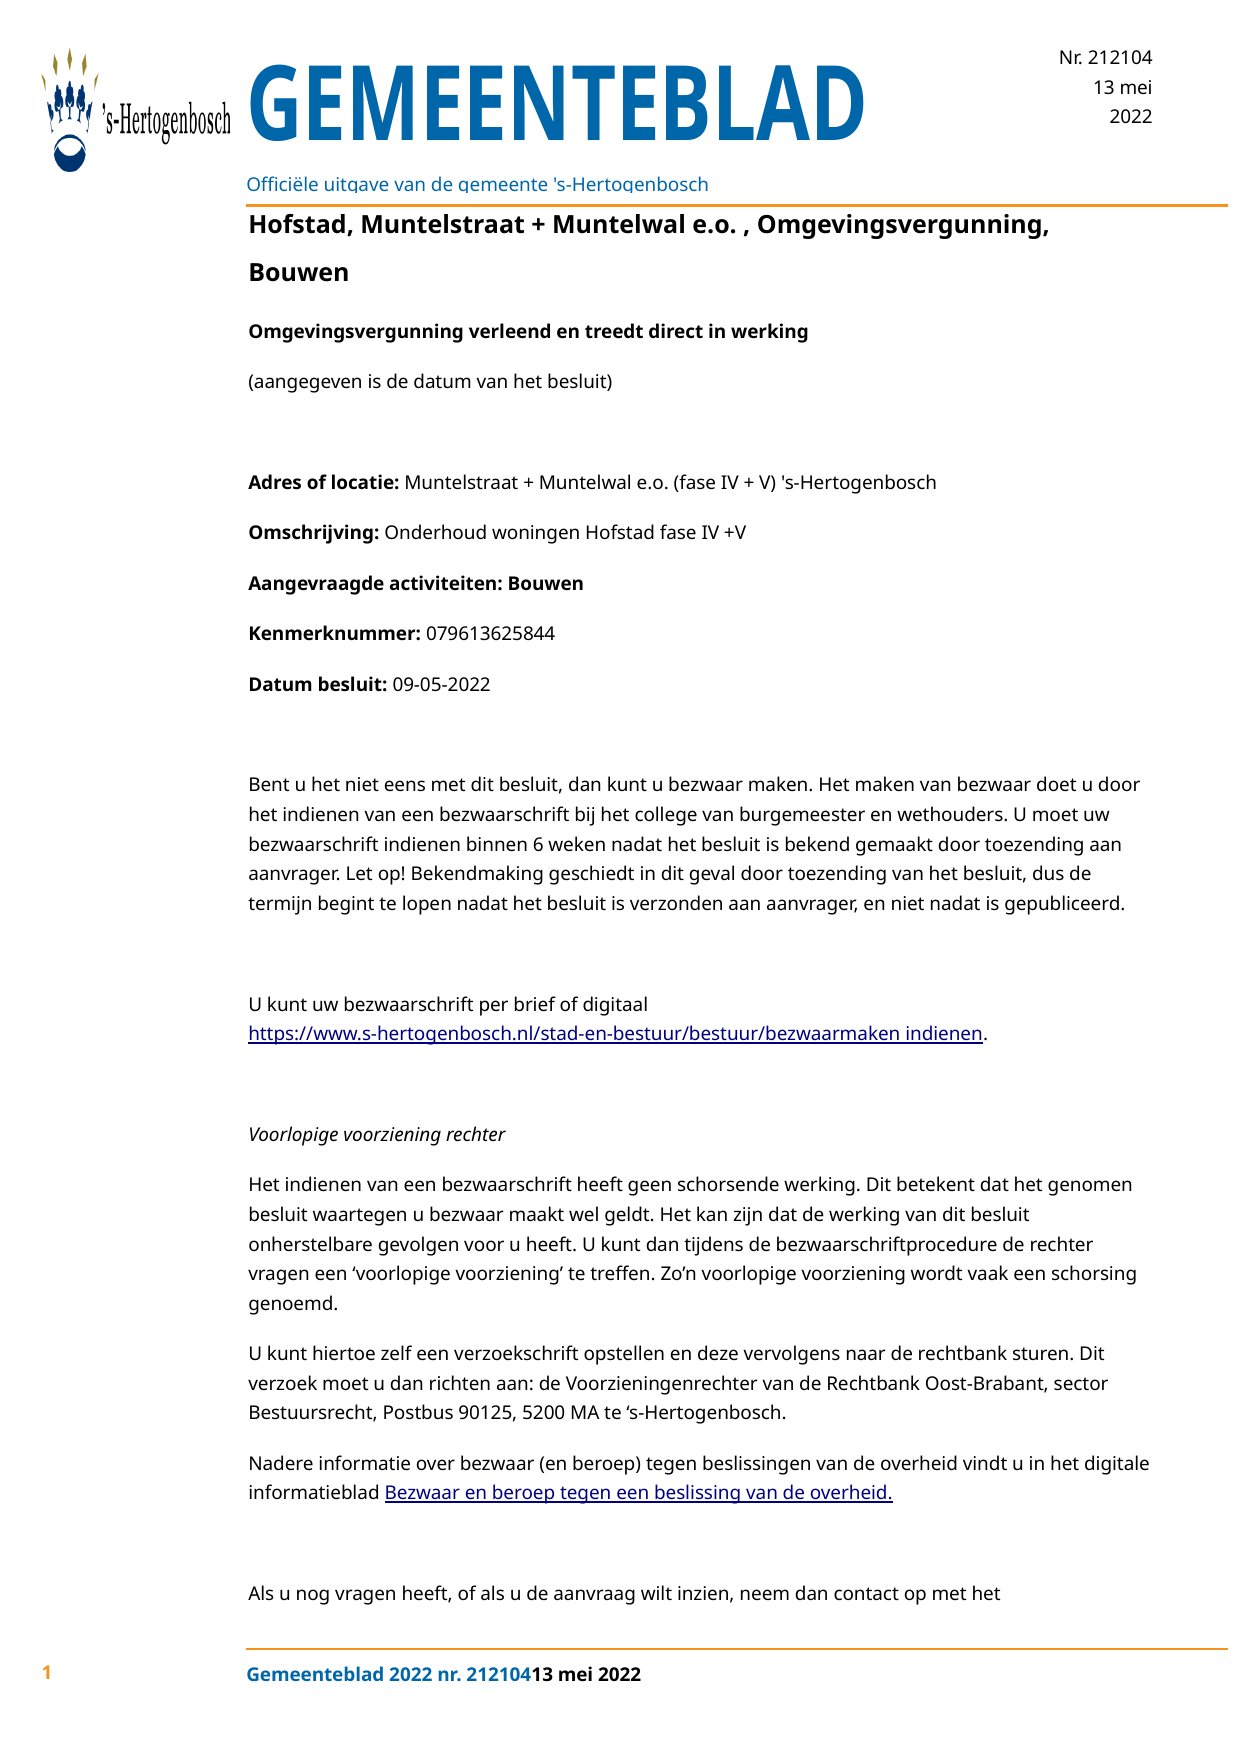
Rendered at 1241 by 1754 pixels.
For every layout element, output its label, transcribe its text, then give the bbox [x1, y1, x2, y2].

picture [41, 47, 231, 172]
text U kunt hiertoe zelf een verzoekschrift opstellen en deze vervolgens naar de rechtbank sturen. Dit verzoek moet u dan richten aan: de Voorzieningenrechter van de Rechtbank Oost-Brabant, sector Bestuursrecht, Postbus 90125, 5200 MA te ‘s-Hertogenbosch. [248, 1340, 1152, 1425]
text Omgevingsvergunning verleend en treedt direct in werking [248, 318, 1152, 344]
text Het indienen van een bezwaarschrift heeft geen schorsende werking. Dit betekent dat het genomen besluit waartegen u bezwaar maakt wel geldt. Het kan zijn dat de werking van dit besluit onherstelbare gevolgen voor u heeft. U kunt dan tijdens de bezwaarschriftprocedure de rechter vragen een ‘voorlopige voorziening’ te treffen. Zo’n voorlopige voorziening wordt vaak een schorsing genoemd. [248, 1172, 1152, 1316]
text U kunt uw bezwaarschrift per brief of digitaal https://www.s-hertogenbosch.nl/stad-en-bestuur/bestuur/bezwaarmaken indienen. [248, 991, 1152, 1046]
text Hofstad, Muntelstraat + Muntelwal e.o. , Omgevingsvergunning, Bouwen [248, 207, 1152, 288]
text (aangegeven is de datum van het besluit) [248, 368, 1152, 394]
text Aangevraagde activiteiten: Bouwen [248, 570, 1152, 596]
text Datum besluit: 09-05-2022 [248, 671, 1152, 697]
text Nadere informatie over bezwaar (en beroep) tegen beslissingen van de overheid vindt u in het digitale informatieblad Bezwaar en beroep tegen een beslissing van de overheid. [248, 1450, 1152, 1505]
text Omschrijving: Onderhoud woningen Hofstad fase IV +V [248, 519, 1152, 545]
text Bent u het niet eens met dit besluit, dan kunt u bezwaar maken. Het maken van bezwaar doet u door het indienen van een bezwaarschrift bij het college van burgemeester en wethouders. U moet uw bezwaarschrift indienen binnen 6 weken nadat het besluit is bekend gemaakt door toezending aan aanvrager. Let op! Bekendmaking geschiedt in dit geval door toezending van het besluit, dus de termijn begint te lopen nadat het besluit is verzonden aan aanvrager, en niet nadat is gepubliceerd. [248, 772, 1152, 916]
text Adres of locatie: Muntelstraat + Muntelwal e.o. (fase IV + V) 's-Hertogenbosch [248, 469, 1152, 495]
text Als u nog vragen heeft, of als u de aanvraag wilt inzien, neem dan contact op met het [248, 1580, 1152, 1606]
text Voorlopige voorziening rechter [248, 1121, 1152, 1147]
text Kenmerknummer: 079613625844 [248, 620, 1152, 646]
